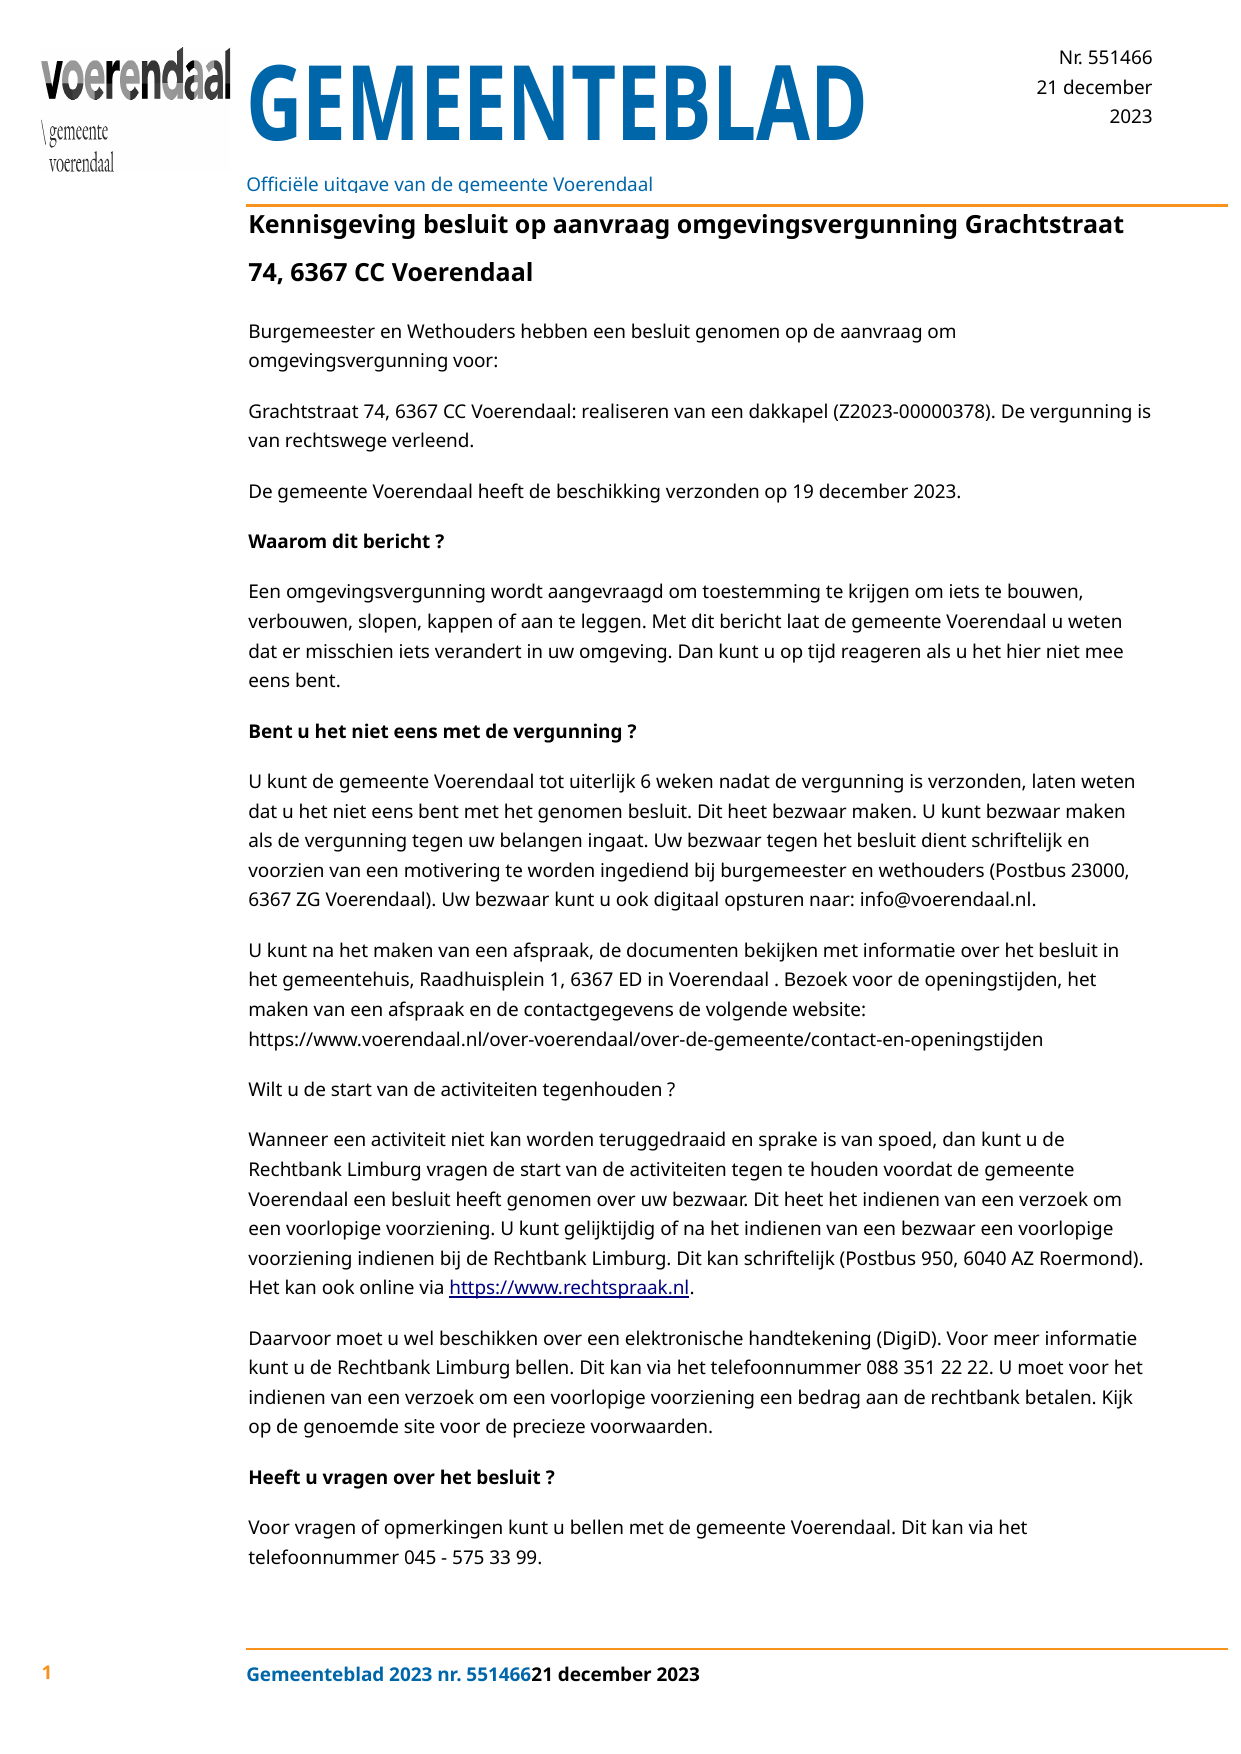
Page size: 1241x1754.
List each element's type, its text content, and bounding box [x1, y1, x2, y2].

text U kunt na het maken van een afspraak, de documenten bekijken met informatie over het besluit in het gemeentehuis, Raadhuisplein 1, 6367 ED in Voerendaal . Bezoek voor de openingstijden, het maken van een afspraak en de contactgegevens de volgende website: https://www.voerendaal.nl/over-voerendaal/over-de-gemeente/contact-en-openingstijden [248, 937, 1152, 1052]
text Heeft u vragen over het besluit ? [248, 1464, 1152, 1490]
text De gemeente Voerendaal heeft de beschikking verzonden op 19 december 2023. [248, 478, 1152, 504]
text Waarom dit bericht ? [248, 528, 1152, 554]
text U kunt de gemeente Voerendaal tot uiterlijk 6 weken nadat de vergunning is verzonden, laten weten dat u het niet eens bent met het genomen besluit. Dit heet bezwaar maken. U kunt bezwaar maken als de vergunning tegen uw belangen ingaat. Uw bezwaar tegen het besluit dient schriftelijk en voorzien van een motivering te worden ingediend bij burgemeester en wethouders (Postbus 23000, 6367 ZG Voerendaal). Uw bezwaar kunt u ook digitaal opsturen naar: info@voerendaal.nl. [248, 768, 1152, 912]
text Burgemeester en Wethouders hebben een besluit genomen op de aanvraag om omgevingsvergunning voor: [248, 318, 1152, 373]
picture [41, 47, 231, 172]
text Wanneer een activiteit niet kan worden teruggedraaid en sprake is van spoed, dan kunt u de Rechtbank Limburg vragen de start van de activiteiten tegen te houden voordat de gemeente Voerendaal een besluit heeft genomen over uw bezwaar. Dit heet het indienen van een verzoek om een voorlopige voorziening. U kunt gelijktijdig of na het indienen van een bezwaar een voorlopige voorziening indienen bij de Rechtbank Limburg. Dit kan schriftelijk (Postbus 950, 6040 AZ Roermond). Het kan ook online via https://www.rechtspraak.nl. [248, 1127, 1152, 1300]
text Grachtstraat 74, 6367 CC Voerendaal: realiseren van een dakkapel (Z2023-00000378). De vergunning is van rechtswege verleend. [248, 398, 1152, 453]
text Bent u het niet eens met de vergunning ? [248, 718, 1152, 744]
text Een omgevingsvergunning wordt aangevraagd om toestemming te krijgen om iets te bouwen, verbouwen, slopen, kappen of aan te leggen. Met dit bericht laat de gemeente Voerendaal u weten dat er misschien iets verandert in uw omgeving. Dan kunt u op tijd reageren als u het hier niet mee eens bent. [248, 579, 1152, 693]
text Voor vragen of opmerkingen kunt u bellen met de gemeente Voerendaal. Dit kan via het telefoonnummer 045 - 575 33 99. [248, 1514, 1152, 1570]
text Daarvoor moet u wel beschikken over een elektronische handtekening (DigiD). Voor meer informatie kunt u de Rechtbank Limburg bellen. Dit kan via het telefoonnummer 088 351 22 22. U moet voor het indienen van een verzoek om een voorlopige voorziening een bedrag aan de rechtbank betalen. Kijk op de genoemde site voor de precieze voorwaarden. [248, 1325, 1152, 1439]
text Kennisgeving besluit op aanvraag omgevingsvergunning Grachtstraat 74, 6367 CC Voerendaal [248, 207, 1152, 288]
text Wilt u de start van de activiteiten tegenhouden ? [248, 1076, 1152, 1102]
